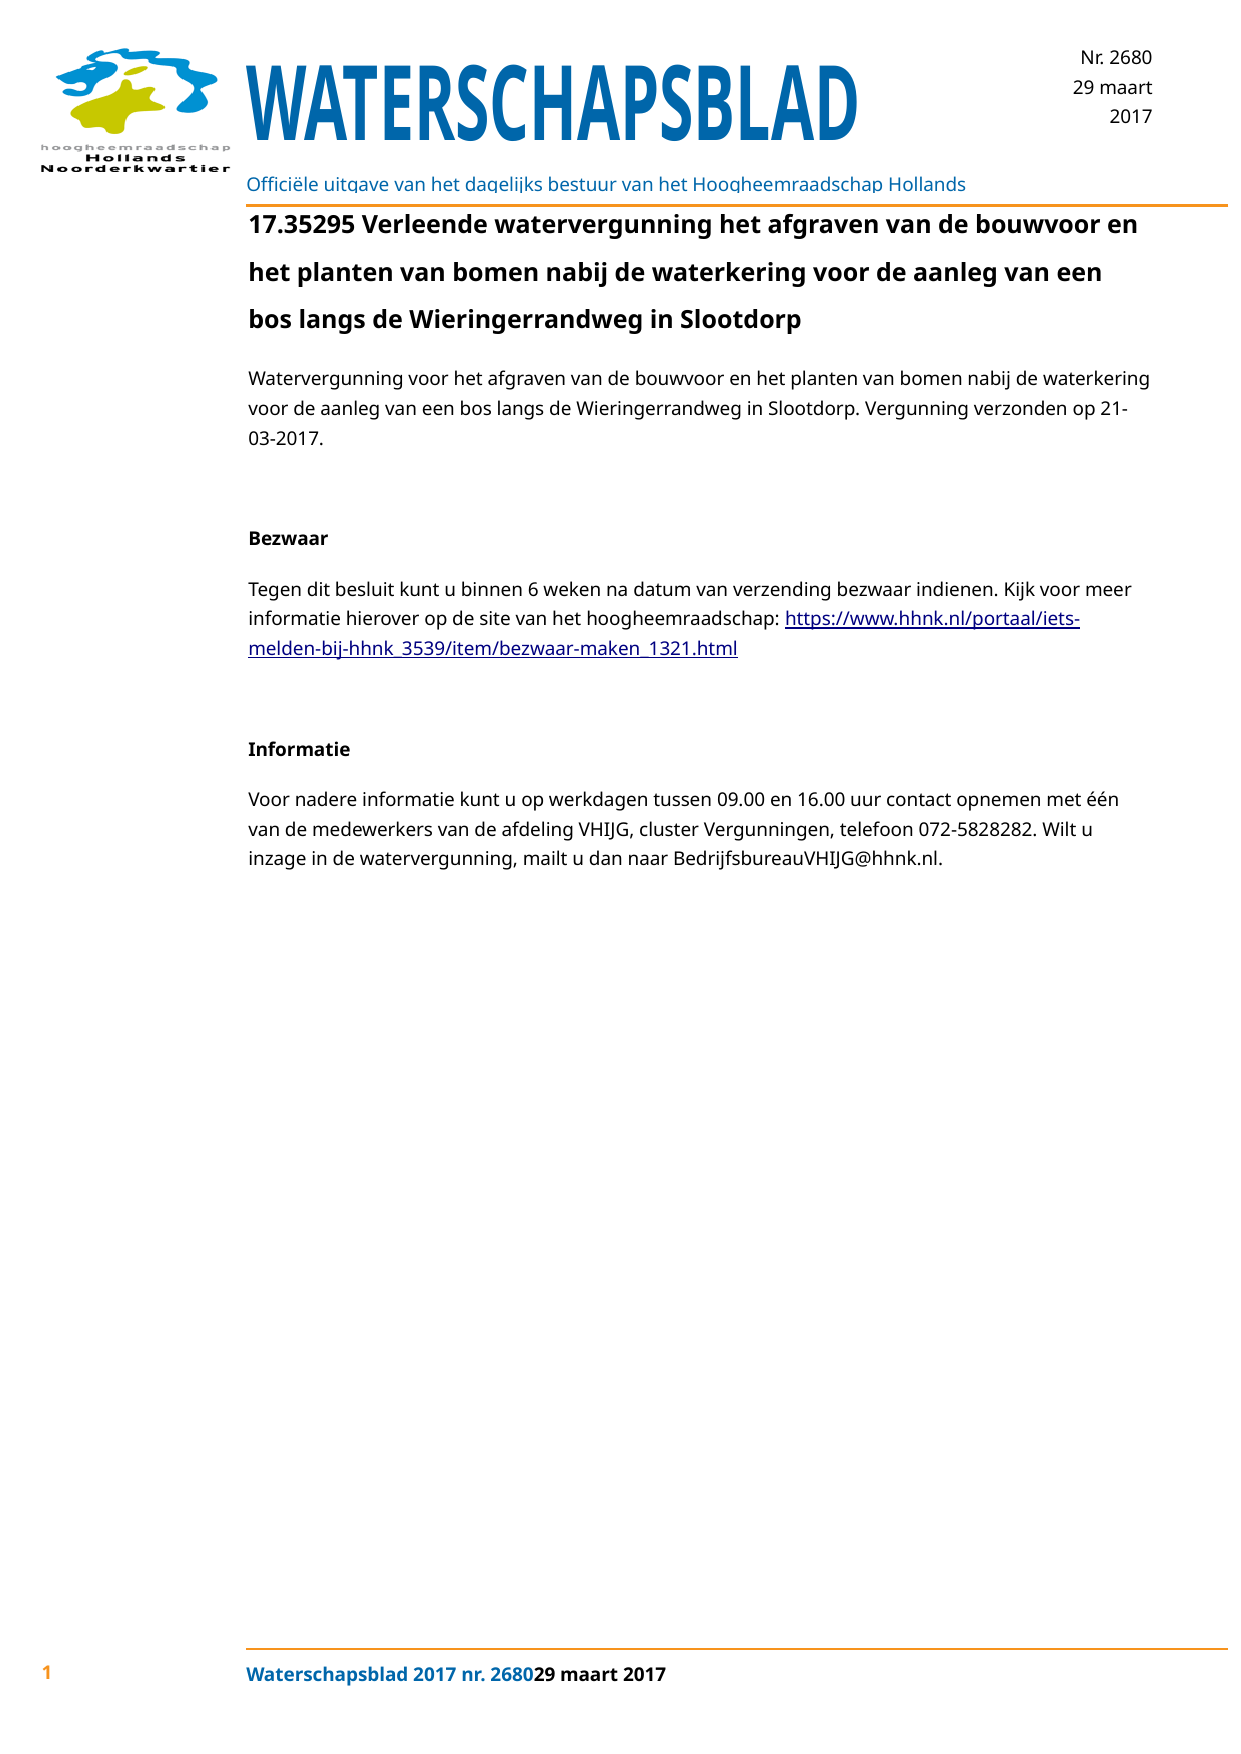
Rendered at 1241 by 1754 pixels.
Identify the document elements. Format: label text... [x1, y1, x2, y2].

picture [41, 47, 231, 172]
text Watervergunning voor het afgraven van de bouwvoor en het planten van bomen nabij de waterkering voor de aanleg van een bos langs de Wieringerrandweg in Slootdorp. Vergunning verzonden op 21-03-2017. [248, 366, 1152, 450]
text Bezwaar [248, 526, 1152, 551]
text Tegen dit besluit kunt u binnen 6 weken na datum van verzending bezwaar indienen. Kijk voor meer informatie hierover op de site van het hoogheemraadschap: https://www.hhnk.nl/portaal/iets-melden-bij-hhnk_3539/item/bezwaar-maken_1321.html [248, 576, 1152, 661]
text 17.35295 Verleende watervergunning het afgraven van de bouwvoor en het planten van bomen nabij de waterkering voor de aanleg van een bos langs de Wieringerrandweg in Slootdorp [248, 207, 1152, 336]
text Informatie [248, 736, 1152, 762]
text Voor nadere informatie kunt u op werkdagen tussen 09.00 en 16.00 uur contact opnemen met één van de medewerkers van de afdeling VHIJG, cluster Vergunningen, telefoon 072-5828282. Wilt u inzage in de watervergunning, mailt u dan naar BedrijfsbureauVHIJG@hhnk.nl. [248, 786, 1152, 871]
